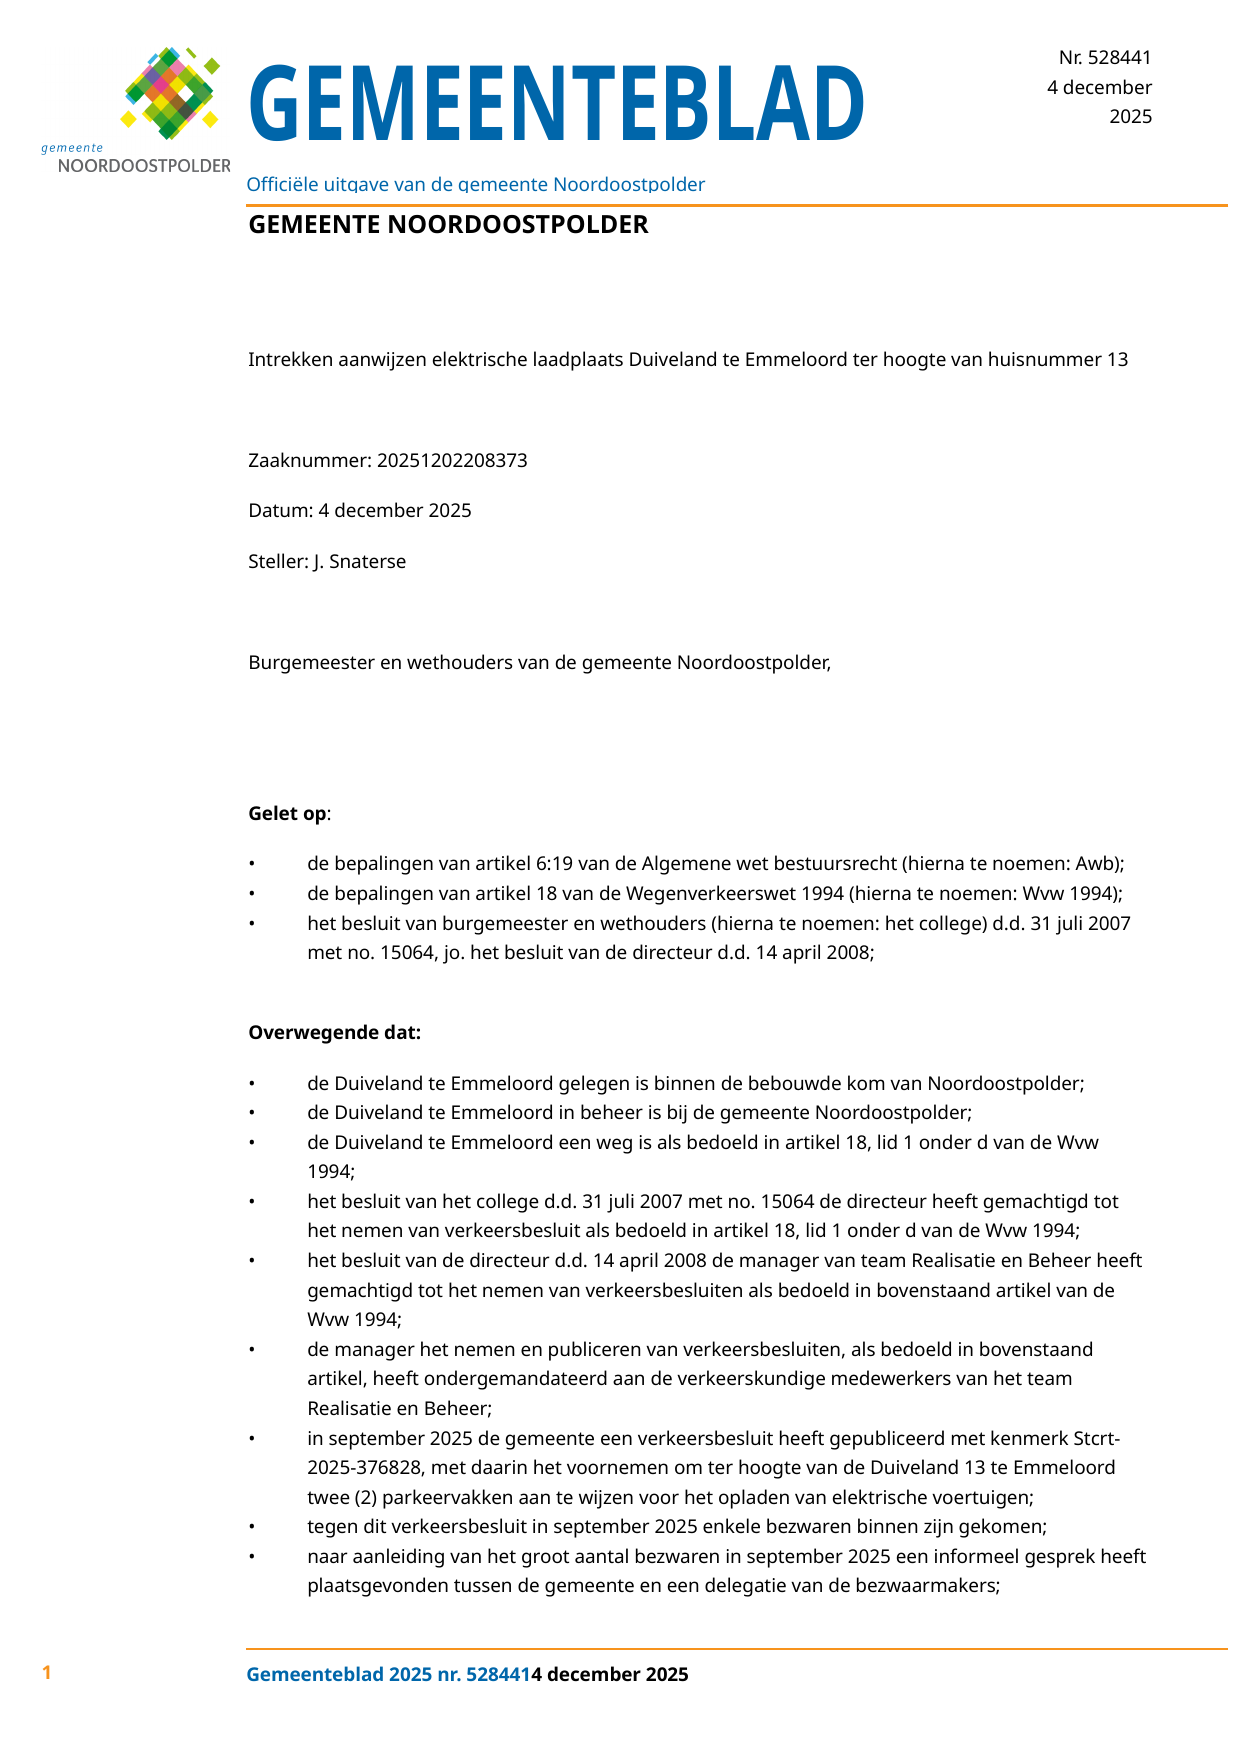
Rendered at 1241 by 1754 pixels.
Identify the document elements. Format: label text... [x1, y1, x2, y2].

list naar aanleiding van het groot aantal bezwaren in september 2025 een informeel gesprek heeft plaatsgevonden tussen de gemeente en een delegatie van de bezwaarmakers; [248, 1543, 1152, 1598]
list het besluit van het college d.d. 31 juli 2007 met no. 15064 de directeur heeft gemachtigd tot het nemen van verkeersbesluit als bedoeld in artikel 18, lid 1 onder d van de Wvw 1994; [248, 1188, 1152, 1243]
list de Duiveland te Emmeloord in beheer is bij de gemeente Noordoostpolder; [248, 1099, 1152, 1125]
text Steller: J. Snaterse [248, 548, 1152, 574]
list de Duiveland te Emmeloord gelegen is binnen de bebouwde kom van Noordoostpolder; [248, 1070, 1152, 1096]
picture [41, 47, 231, 172]
list in september 2025 de gemeente een verkeersbesluit heeft gepubliceerd met kenmerk Stcrt-2025-376828, met daarin het voornemen om ter hoogte van de Duiveland 13 te Emmeloord twee (2) parkeervakken aan te wijzen voor het opladen van elektrische voertuigen; [248, 1425, 1152, 1510]
list het besluit van de directeur d.d. 14 april 2008 de manager van team Realisatie en Beheer heeft gemachtigd tot het nemen van verkeersbesluiten als bedoeld in bovenstaand artikel van de Wvw 1994; [248, 1247, 1152, 1332]
text Overwegende dat: [248, 1019, 1152, 1045]
list de bepalingen van artikel 18 van de Wegenverkeerswet 1994 (hierna te noemen: Wvw 1994); [248, 880, 1152, 906]
list de Duiveland te Emmeloord een weg is als bedoeld in artikel 18, lid 1 onder d van de Wvw 1994; [248, 1129, 1152, 1184]
text GEMEENTE NOORDOOSTPOLDER [248, 207, 1152, 241]
list tegen dit verkeersbesluit in september 2025 enkele bezwaren binnen zijn gekomen; [248, 1513, 1152, 1539]
list het besluit van burgemeester en wethouders (hierna te noemen: het college) d.d. 31 juli 2007 met no. 15064, jo. het besluit van de directeur d.d. 14 april 2008; [248, 910, 1152, 965]
text Zaaknummer: 20251202208373 [248, 447, 1152, 473]
text Intrekken aanwijzen elektrische laadplaats Duiveland te Emmeloord ter hoogte van huisnummer 13 [248, 346, 1152, 372]
text Gelet op: [248, 800, 1152, 826]
list de manager het nemen en publiceren van verkeersbesluiten, als bedoeld in bovenstaand artikel, heeft ondergemandateerd aan de verkeerskundige medewerkers van het team Realisatie en Beheer; [248, 1336, 1152, 1421]
text Burgemeester en wethouders van de gemeente Noordoostpolder, [248, 649, 1152, 675]
text Datum: 4 december 2025 [248, 498, 1152, 523]
list de bepalingen van artikel 6:19 van de Algemene wet bestuursrecht (hierna te noemen: Awb); [248, 851, 1152, 876]
